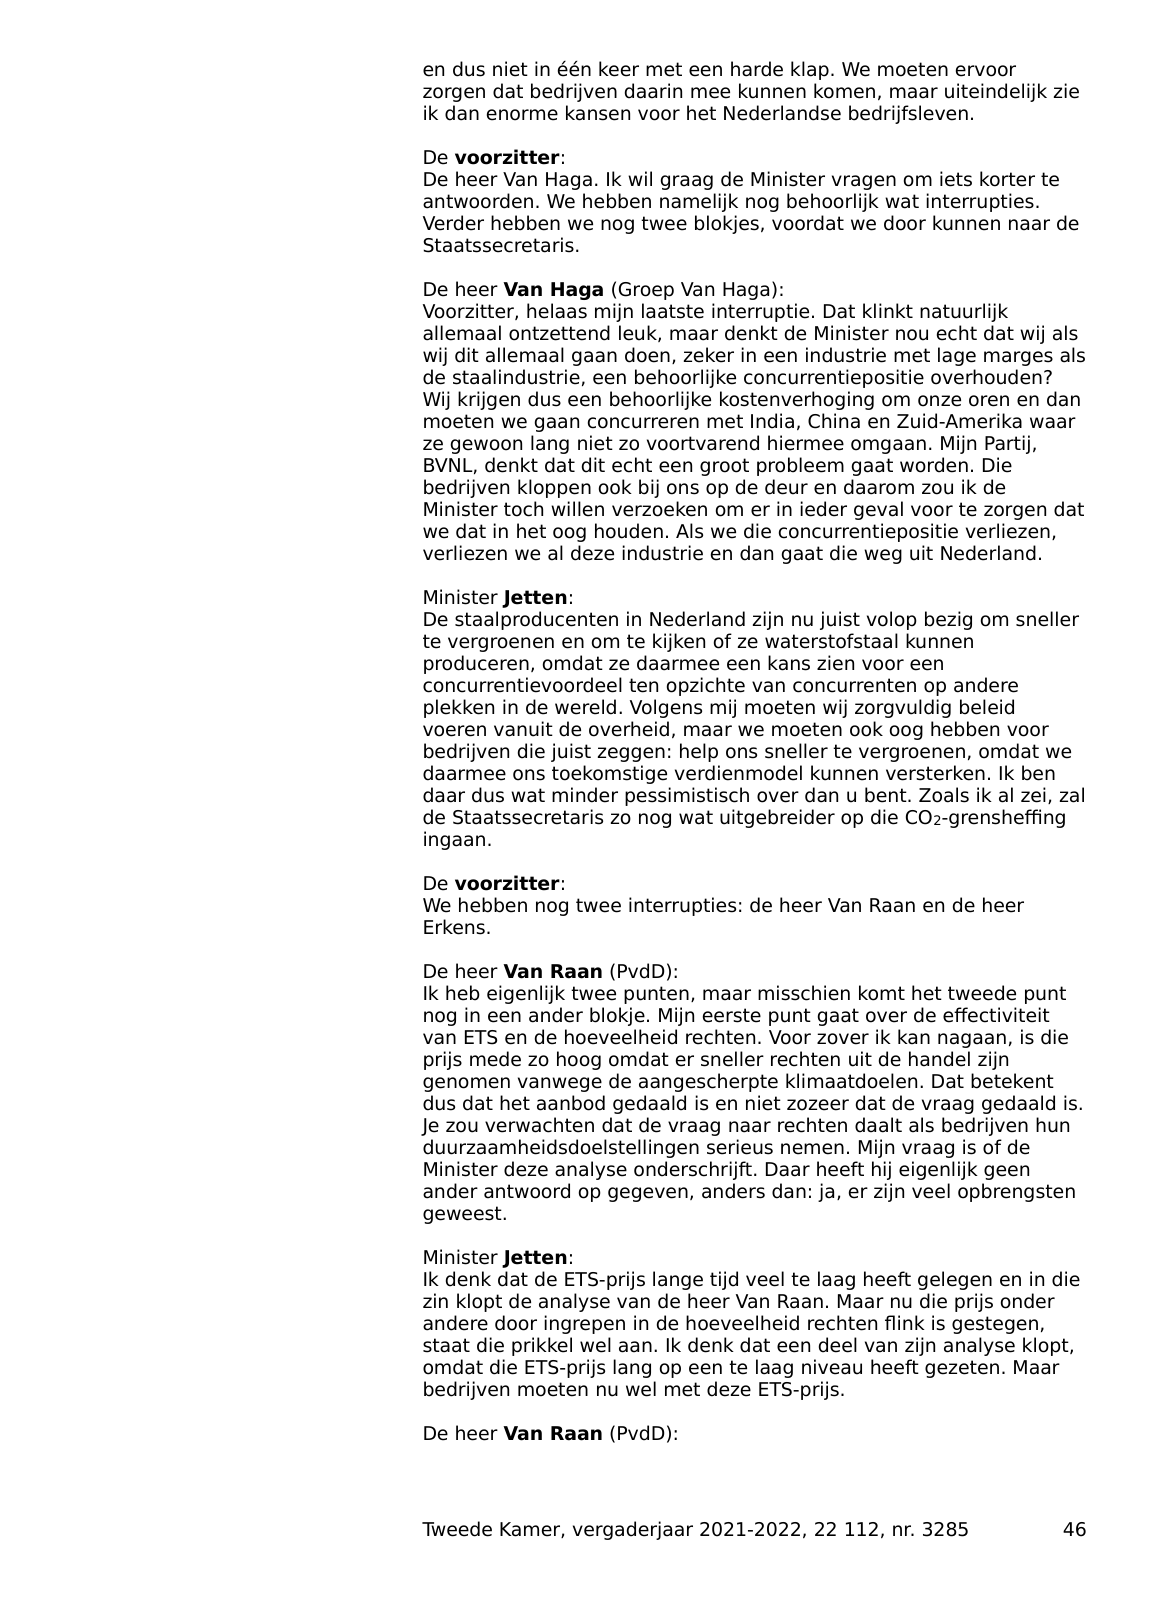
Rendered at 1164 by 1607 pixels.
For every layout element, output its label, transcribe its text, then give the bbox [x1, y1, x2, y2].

text We hebben nog twee interrupties: de heer Van Raan en de heer Erkens. [422, 895, 1087, 939]
text De heer Van Haga. Ik wil graag de Minister vragen om iets korter te antwoorden. We hebben namelijk nog behoorlijk wat interrupties. Verder hebben we nog twee blokjes, voordat we door kunnen naar de Staatssecretaris. [422, 169, 1087, 257]
text De staalproducenten in Nederland zijn nu juist volop bezig om sneller te vergroenen en om te kijken of ze waterstofstaal kunnen produceren, omdat ze daarmee een kans zien voor een concurrentievoordeel ten opzichte van concurrenten op andere plekken in de wereld. Volgens mij moeten wij zorgvuldig beleid voeren vanuit de overheid, maar we moeten ook oog hebben voor bedrijven die juist zeggen: help ons sneller te vergroenen, omdat we daarmee ons toekomstige verdienmodel kunnen versterken. Ik ben daar dus wat minder pessimistisch over dan u bent. Zoals ik al zei, zal de Staatssecretaris zo nog wat uitgebreider op die CO2-grensheffing ingaan. [422, 609, 1087, 851]
text De voorzitter: [422, 147, 1087, 169]
text Minister Jetten: [422, 1247, 1087, 1269]
text De heer Van Haga (Groep Van Haga): [422, 279, 1087, 301]
text Voorzitter, helaas mijn laatste interruptie. Dat klinkt natuurlijk allemaal ontzettend leuk, maar denkt de Minister nou echt dat wij als wij dit allemaal gaan doen, zeker in een industrie met lage marges als de staalindustrie, een behoorlijke concurrentiepositie overhouden? Wij krijgen dus een behoorlijke kostenverhoging om onze oren en dan moeten we gaan concurreren met India, China en Zuid-Amerika waar ze gewoon lang niet zo voortvarend hiermee omgaan. Mijn Partij, BVNL, denkt dat dit echt een groot probleem gaat worden. Die bedrijven kloppen ook bij ons op de deur en daarom zou ik de Minister toch willen verzoeken om er in ieder geval voor te zorgen dat we dat in het oog houden. Als we die concurrentiepositie verliezen, verliezen we al deze industrie en dan gaat die weg uit Nederland. [422, 301, 1087, 565]
text Ik heb eigenlijk twee punten, maar misschien komt het tweede punt nog in een ander blokje. Mijn eerste punt gaat over de effectiviteit van ETS en de hoeveelheid rechten. Voor zover ik kan nagaan, is die prijs mede zo hoog omdat er sneller rechten uit de handel zijn genomen vanwege de aangescherpte klimaatdoelen. Dat betekent dus dat het aanbod gedaald is en niet zozeer dat de vraag gedaald is. Je zou verwachten dat de vraag naar rechten daalt als bedrijven hun duurzaamheidsdoelstellingen serieus nemen. Mijn vraag is of de Minister deze analyse onderschrijft. Daar heeft hij eigenlijk geen ander antwoord op gegeven, anders dan: ja, er zijn veel opbrengsten geweest. [422, 983, 1087, 1225]
text Minister Jetten: [422, 587, 1087, 609]
text De voorzitter: [422, 873, 1087, 895]
text Ik denk dat de ETS-prijs lange tijd veel te laag heeft gelegen en in die zin klopt de analyse van de heer Van Raan. Maar nu die prijs onder andere door ingrepen in de hoeveelheid rechten flink is gestegen, staat die prikkel wel aan. Ik denk dat een deel van zijn analyse klopt, omdat die ETS-prijs lang op een te laag niveau heeft gezeten. Maar bedrijven moeten nu wel met deze ETS-prijs. [422, 1269, 1087, 1401]
text en dus niet in één keer met een harde klap. We moeten ervoor zorgen dat bedrijven daarin mee kunnen komen, maar uiteindelijk zie ik dan enorme kansen voor het Nederlandse bedrijfsleven. [422, 59, 1087, 125]
text De heer Van Raan (PvdD): [422, 961, 1087, 983]
text De heer Van Raan (PvdD): [422, 1423, 1087, 1445]
